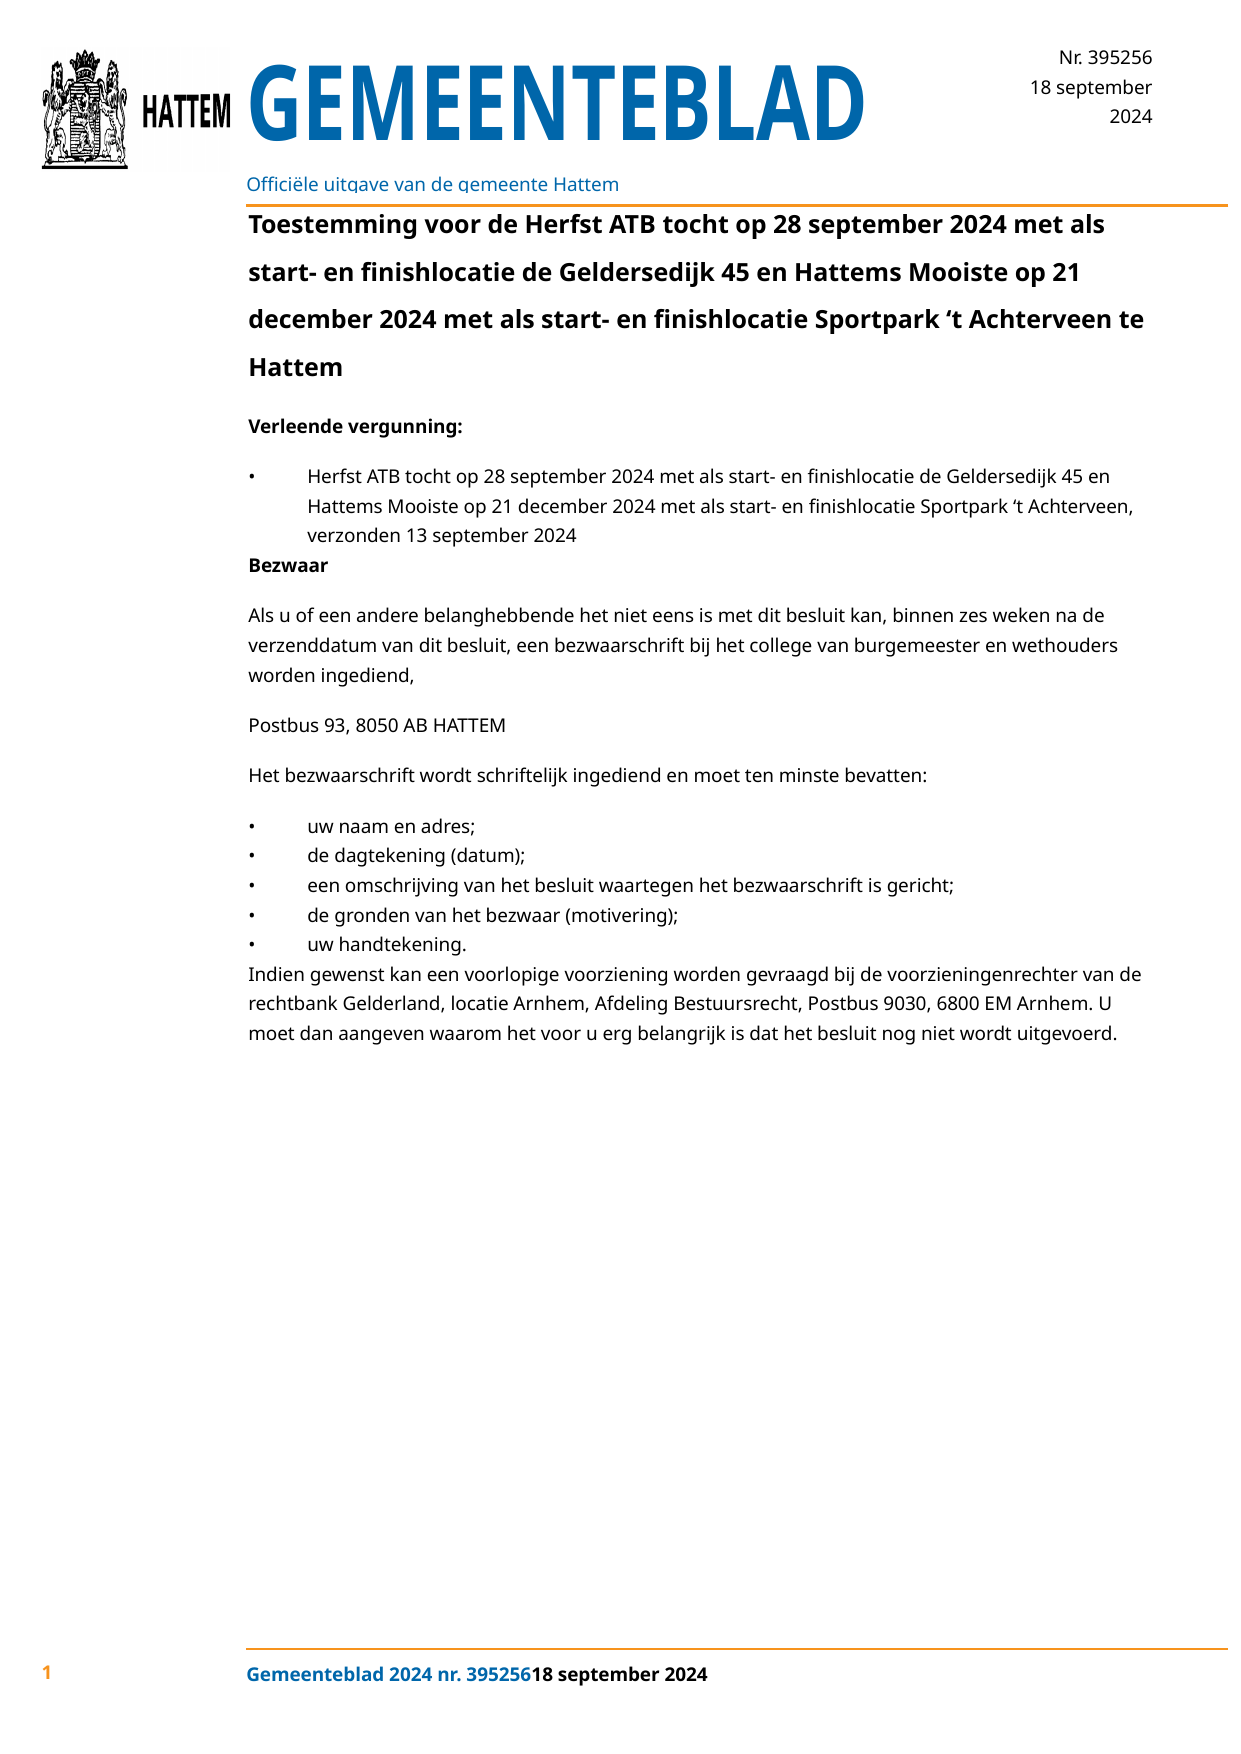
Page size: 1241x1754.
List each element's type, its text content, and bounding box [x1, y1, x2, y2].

text Als u of een andere belanghebbende het niet eens is met dit besluit kan, binnen zes weken na de verzenddatum van dit besluit, een bezwaarschrift bij het college van burgemeester en wethouders worden ingediend, [248, 603, 1152, 688]
list uw handtekening. [248, 931, 1152, 957]
text Postbus 93, 8050 AB HATTEM [248, 712, 1152, 738]
list uw naam en adres; [248, 813, 1152, 839]
text Bezwaar [248, 552, 1152, 578]
list een omschrijving van het besluit waartegen het bezwaarschrift is gericht; [248, 872, 1152, 898]
text Toestemming voor de Herfst ATB tocht op 28 september 2024 met als start- en finishlocatie de Geldersedijk 45 en Hattems Mooiste op 21 december 2024 met als start- en finishlocatie Sportpark ‘t Achterveen te Hattem [248, 207, 1152, 384]
text Verleende vergunning: [248, 413, 1152, 439]
picture [41, 47, 231, 172]
list de dagtekening (datum); [248, 843, 1152, 868]
text Indien gewenst kan een voorlopige voorziening worden gevraagd bij de voorzieningenrechter van de rechtbank Gelderland, locatie Arnhem, Afdeling Bestuursrecht, Postbus 9030, 6800 EM Arnhem. U moet dan aangeven waarom het voor u erg belangrijk is dat het besluit nog niet wordt uitgevoerd. [248, 961, 1152, 1046]
list Herfst ATB tocht op 28 september 2024 met als start- en finishlocatie de Geldersedijk 45 en Hattems Mooiste op 21 december 2024 met als start- en finishlocatie Sportpark ‘t Achterveen, verzonden 13 september 2024 [248, 463, 1152, 548]
text Het bezwaarschrift wordt schriftelijk ingediend en moet ten minste bevatten: [248, 763, 1152, 788]
list de gronden van het bezwaar (motivering); [248, 902, 1152, 928]
